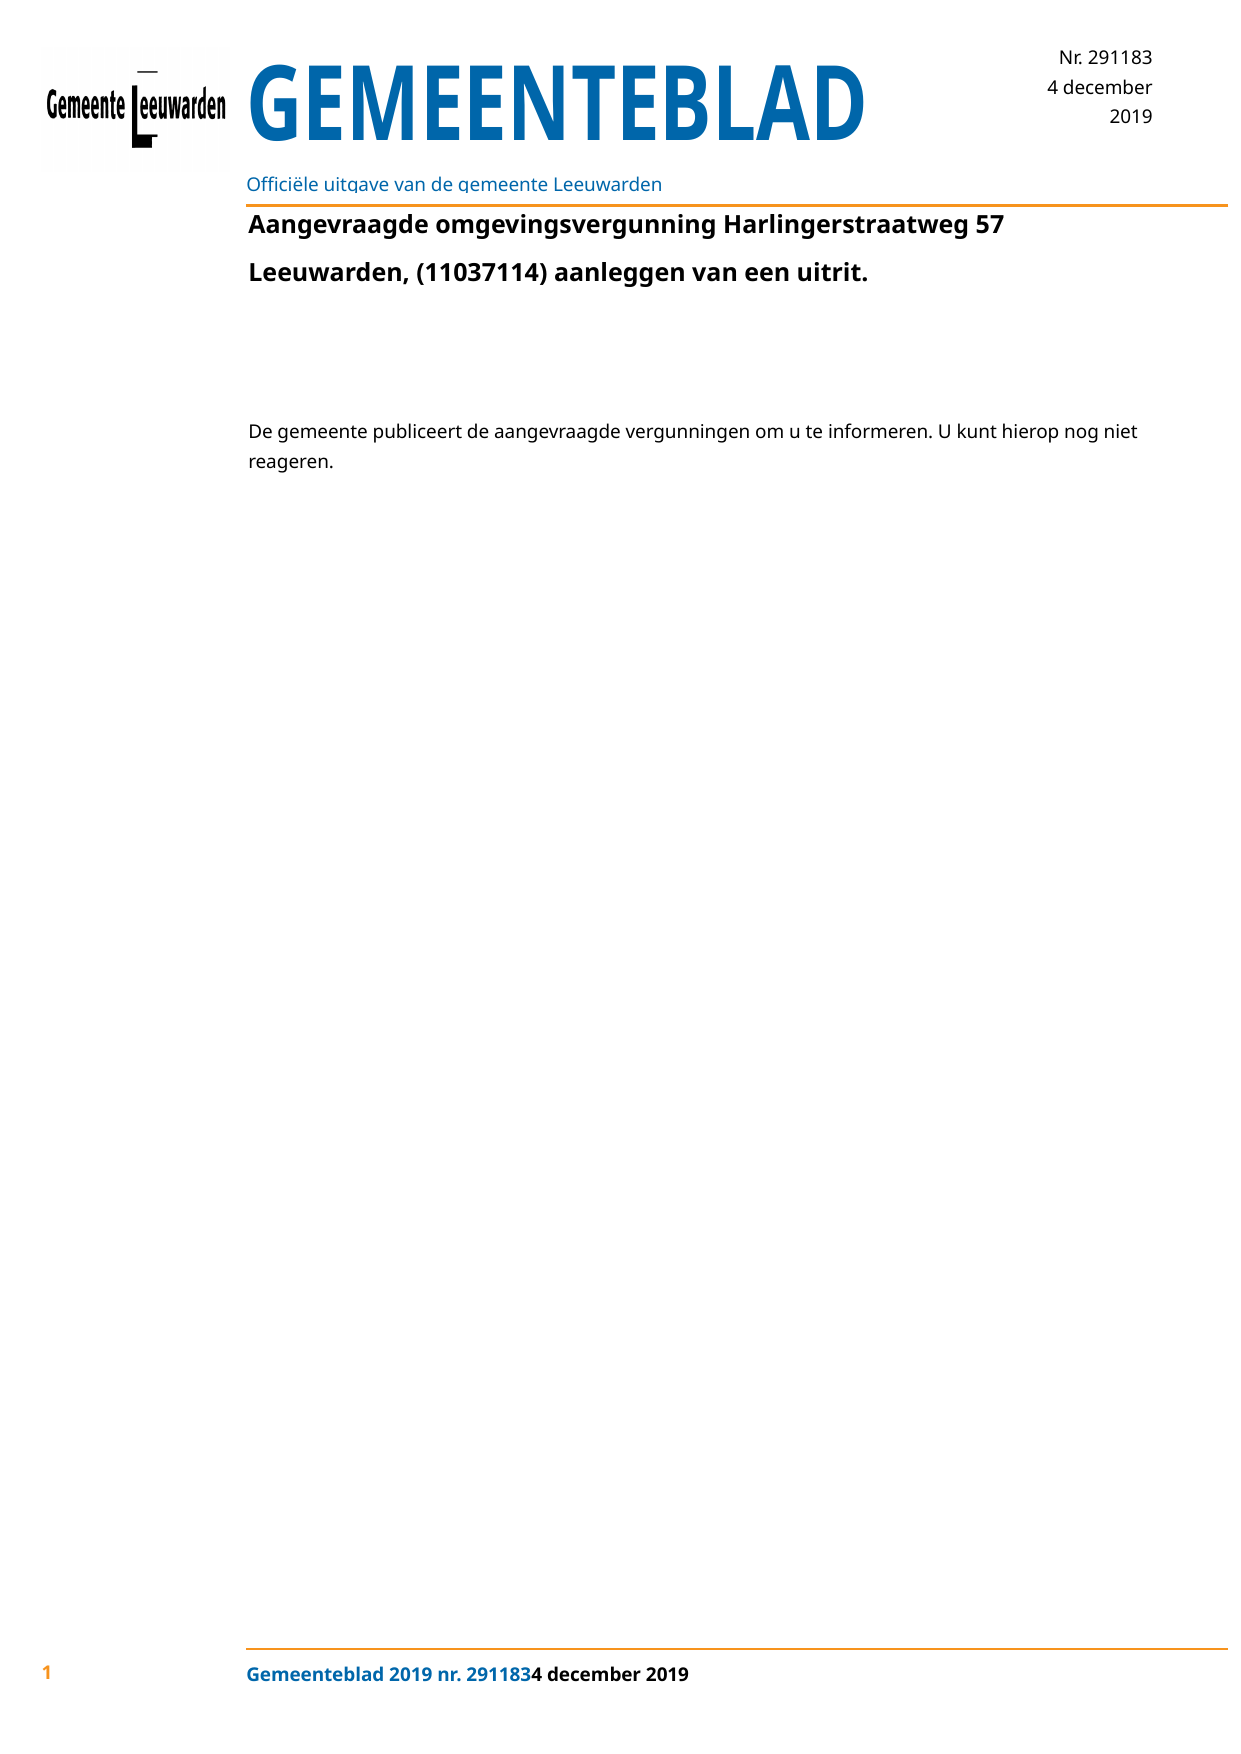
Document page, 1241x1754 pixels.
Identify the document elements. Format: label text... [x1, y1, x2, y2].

text Aangevraagde omgevingsvergunning Harlingerstraatweg 57 Leeuwarden, (11037114) aanleggen van een uitrit. [248, 207, 1152, 288]
picture [41, 47, 231, 172]
text De gemeente publiceert de aangevraagde vergunningen om u te informeren. U kunt hierop nog niet reageren. [248, 419, 1152, 474]
